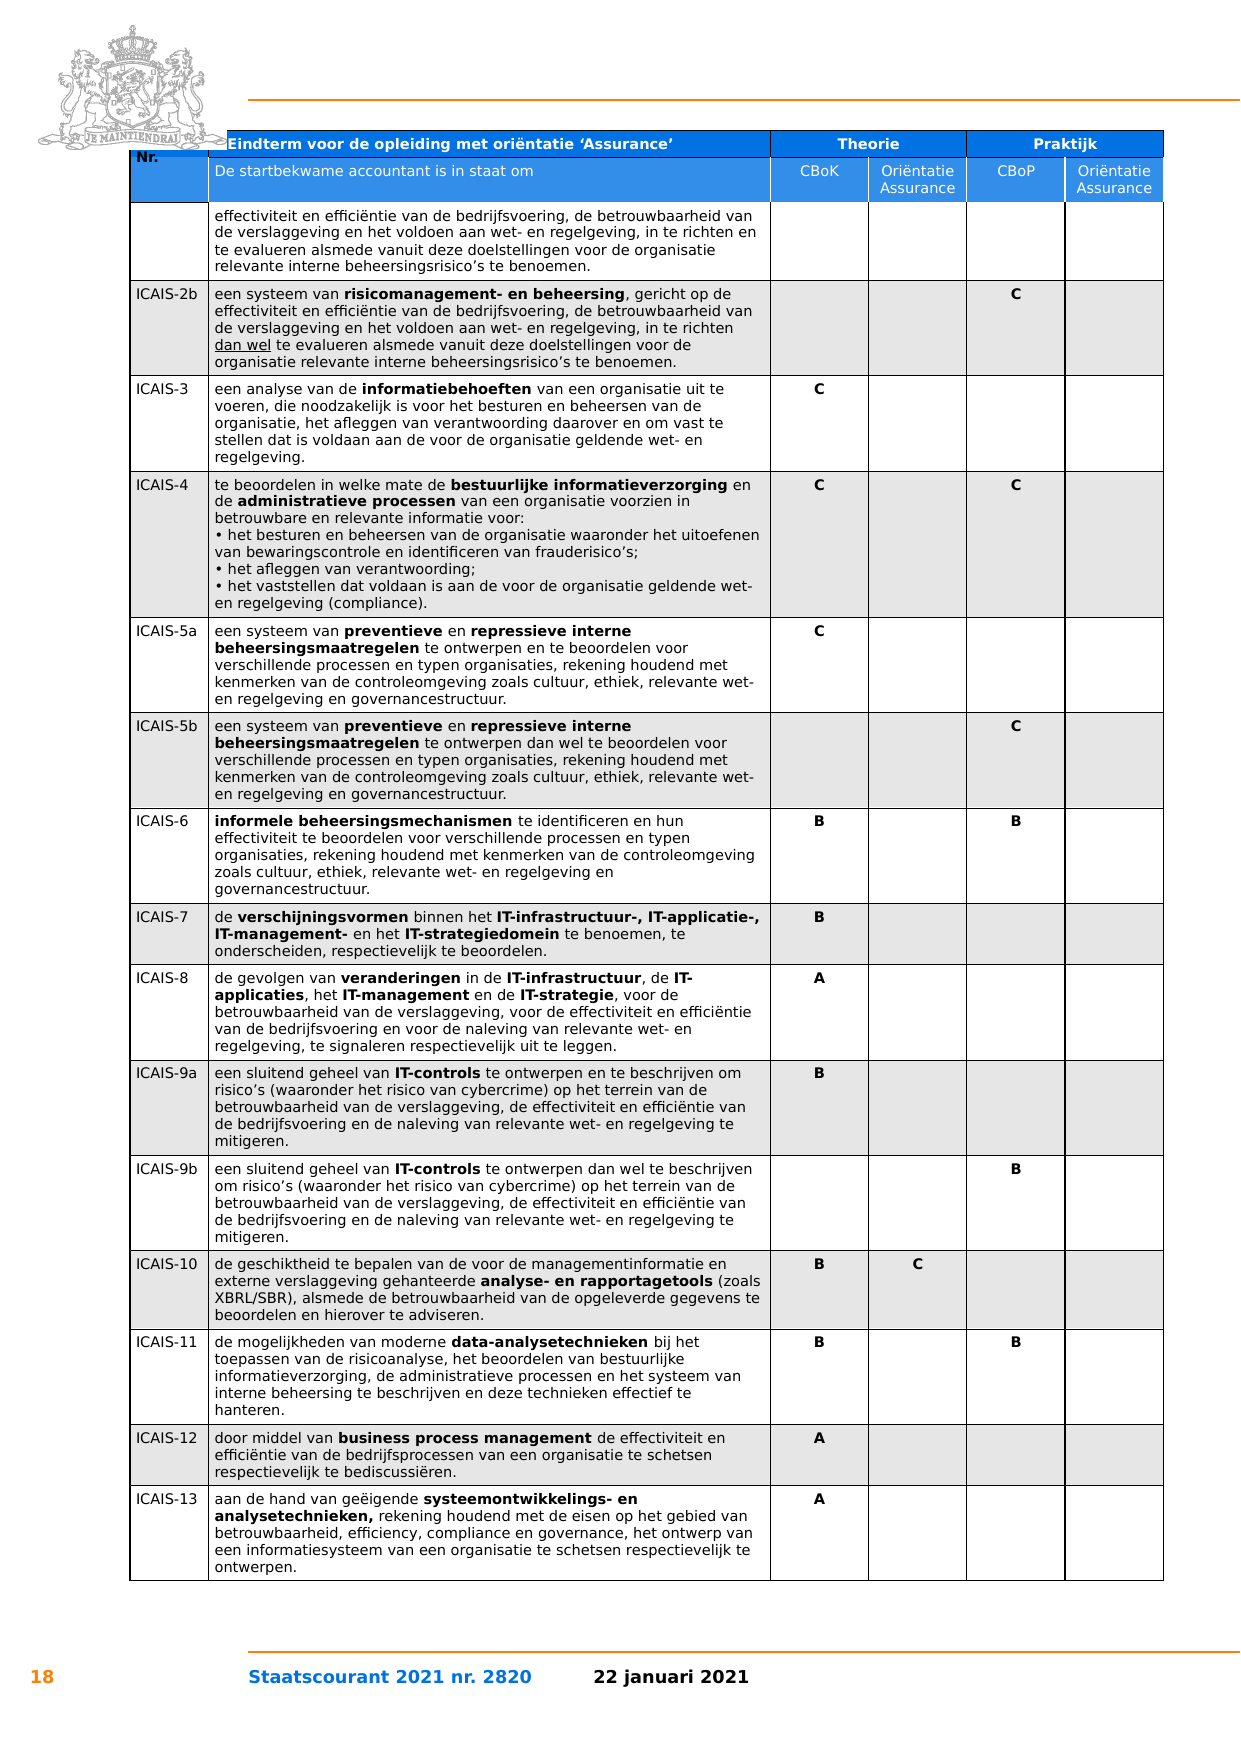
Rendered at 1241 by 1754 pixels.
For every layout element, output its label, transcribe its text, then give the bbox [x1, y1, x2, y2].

table_cell [967, 1251, 1064, 1328]
table_cell een sluitend geheel van IT-controls te ontwerpen dan wel te beschrijven om risico’s (waaronder het risico van cybercrime) op het terrein van de betrouwbaarheid van de verslaggeving, de effectiviteit en efficiëntie van de bedrijfsvoering en de naleving van relevante wet- en regelgeving te mitigeren. [209, 1156, 770, 1250]
table_cell een systeem van preventieve en repressieve interne beheersingsmaatregelen te ontwerpen dan wel te beoordelen voor verschillende processen en typen organisaties, rekening houdend met kenmerken van de controleomgeving zoals cultuur, ethiek, relevante wet- en regelgeving en governancestructuur. [209, 713, 770, 807]
table_cell CBoP [967, 158, 1064, 202]
table_cell een analyse van de informatiebehoeften van een organisatie uit te voeren, die noodzakelijk is voor het besturen en beheersen van de organisatie, het afleggen van verantwoording daarover en om vast te stellen dat is voldaan aan de voor de organisatie geldende wet- en regelgeving. [209, 376, 770, 471]
table_cell [771, 203, 868, 280]
table_cell [869, 472, 966, 617]
table_cell de mogelijkheden van moderne data-analysetechnieken bij het toepassen van de risicoanalyse, het beoordelen van bestuurlijke informatieverzorging, de administratieve processen en het systeem van interne beheersing te beschrijven en deze technieken effectief te hanteren. [209, 1330, 770, 1424]
table_header Theorie [771, 131, 966, 157]
table_cell ICAIS-11 [131, 1330, 208, 1424]
table_cell [967, 1061, 1064, 1155]
table_cell ICAIS-3 [131, 376, 208, 471]
table_header [131, 150, 208, 157]
table_cell te beoordelen in welke mate de bestuurlijke informatieverzorging en de administratieve processen van een organisatie voorzien in betrouwbare en relevante informatie voor: • het besturen en beheersen van de organisatie waaronder het uitoefenen van bewaringscontrole en identificeren van frauderisico’s; • het afleggen van verantwoording; • het vaststellen dat voldaan is aan de voor de organisatie geldende wet- en regelgeving (compliance). [209, 472, 770, 617]
table_cell [967, 618, 1064, 712]
table_cell [869, 1156, 966, 1250]
table_cell [869, 713, 966, 807]
table_cell ICAIS-12 [131, 1425, 208, 1485]
table_cell [967, 1486, 1064, 1580]
table_cell B [771, 1251, 868, 1328]
table_cell Oriëntatie Assurance [1066, 158, 1163, 202]
table_cell [869, 281, 966, 375]
picture [38, 25, 227, 150]
table_cell [967, 376, 1064, 471]
table_cell [1066, 203, 1163, 280]
table_cell B [967, 809, 1064, 903]
table_cell [869, 1061, 966, 1155]
table_cell [771, 281, 868, 375]
table_cell [869, 809, 966, 903]
table_cell [869, 203, 966, 280]
table_cell [1066, 376, 1163, 471]
table_cell [1066, 1061, 1163, 1155]
table_cell ICAIS-4 [131, 472, 208, 617]
table_header Praktijk [967, 131, 1163, 157]
table_header Eindterm voor de opleiding met oriëntatie ‘Assurance’ [209, 131, 770, 157]
table_cell ICAIS-5b [131, 713, 208, 807]
table_cell [869, 376, 966, 471]
table_cell C [967, 713, 1064, 807]
table_cell ICAIS-8 [131, 965, 208, 1059]
table_cell C [967, 472, 1064, 617]
table_cell een sluitend geheel van IT-controls te ontwerpen en te beschrijven om risico’s (waaronder het risico van cybercrime) op het terrein van de betrouwbaarheid van de verslaggeving, de effectiviteit en efficiëntie van de bedrijfsvoering en de naleving van relevante wet- en regelgeving te mitigeren. [209, 1061, 770, 1155]
table_cell A [771, 965, 868, 1059]
table_cell [1066, 281, 1163, 375]
table_cell [1066, 965, 1163, 1059]
table_cell CBoK [771, 158, 868, 202]
table_cell B [771, 809, 868, 903]
table_cell [1066, 472, 1163, 617]
table_cell [131, 203, 208, 280]
table_cell de geschiktheid te bepalen van de voor de managementinformatie en externe verslaggeving gehanteerde analyse- en rapportagetools (zoals XBRL/SBR), alsmede de betrouwbaarheid van de opgeleverde gegevens te beoordelen en hierover te adviseren. [209, 1251, 770, 1328]
table_cell [771, 1156, 868, 1250]
table_cell [869, 1486, 966, 1580]
table_cell [1066, 1251, 1163, 1328]
table_cell effectiviteit en efficiëntie van de bedrijfsvoering, de betrouwbaarheid van de verslaggeving en het voldoen aan wet- en regelgeving, in te richten en te evalueren alsmede vanuit deze doelstellingen voor de organisatie relevante interne beheersingsrisico’s te benoemen. [209, 203, 770, 280]
table_cell door middel van business process management de effectiviteit en efficiëntie van de bedrijfsprocessen van een organisatie te schetsen respectievelijk te bediscussiëren. [209, 1425, 770, 1485]
table_cell de gevolgen van veranderingen in de IT-infrastructuur, de IT-applicaties, het IT-management en de IT-strategie, voor de betrouwbaarheid van de verslaggeving, voor de effectiviteit en efficiëntie van de bedrijfsvoering en voor de naleving van relevante wet- en regelgeving, te signaleren respectievelijk uit te leggen. [209, 965, 770, 1059]
table_cell A [771, 1486, 868, 1580]
table_cell ICAIS-6 [131, 809, 208, 903]
table_cell [1066, 713, 1163, 807]
table_cell [1066, 809, 1163, 903]
table_cell [1066, 904, 1163, 964]
table_cell [967, 965, 1064, 1059]
table_cell C [771, 376, 868, 471]
table_cell C [869, 1251, 966, 1328]
table_cell ICAIS-5a [131, 618, 208, 712]
table_cell [771, 713, 868, 807]
table_cell [1066, 1156, 1163, 1250]
table_cell [1066, 1330, 1163, 1424]
table_cell [1066, 618, 1163, 712]
table_cell B [967, 1330, 1064, 1424]
table_cell B [967, 1156, 1064, 1250]
table_cell ICAIS-7 [131, 904, 208, 964]
table_cell Oriëntatie Assurance [869, 158, 966, 202]
table_cell een systeem van preventieve en repressieve interne beheersingsmaatregelen te ontwerpen en te beoordelen voor verschillende processen en typen organisaties, rekening houdend met kenmerken van de controleomgeving zoals cultuur, ethiek, relevante wet- en regelgeving en governancestructuur. [209, 618, 770, 712]
table_cell [967, 1425, 1064, 1485]
table_cell [967, 904, 1064, 964]
table_cell A [771, 1425, 868, 1485]
table_cell [869, 1425, 966, 1485]
table_cell ICAIS-13 [131, 1486, 208, 1580]
table_cell C [771, 472, 868, 617]
table_cell [869, 618, 966, 712]
table_cell B [771, 904, 868, 964]
table_cell [967, 203, 1064, 280]
table_cell De startbekwame accountant is in staat om [209, 158, 770, 202]
table_cell informele beheersingsmechanismen te identificeren en hun effectiviteit te beoordelen voor verschillende processen en typen organisaties, rekening houdend met kenmerken van de controleomgeving zoals cultuur, ethiek, relevante wet- en regelgeving en governancestructuur. [209, 809, 770, 903]
table_cell ICAIS-9a [131, 1061, 208, 1155]
table_cell [1066, 1486, 1163, 1580]
table_cell een systeem van risicomanagement- en beheersing, gericht op de effectiviteit en efficiëntie van de bedrijfsvoering, de betrouwbaarheid van de verslaggeving en het voldoen aan wet- en regelgeving, in te richten dan wel te evalueren alsmede vanuit deze doelstellingen voor de organisatie relevante interne beheersingsrisico’s te benoemen. [209, 281, 770, 375]
table_cell [869, 965, 966, 1059]
table_cell C [771, 618, 868, 712]
table_cell de verschijningsvormen binnen het IT-infrastructuur-, IT-applicatie-, IT-management- en het IT-strategiedomein te benoemen, te onderscheiden, respectievelijk te beoordelen. [209, 904, 770, 964]
table_cell [1066, 1425, 1163, 1485]
table_cell ICAIS-2b [131, 281, 208, 375]
table_cell ICAIS-10 [131, 1251, 208, 1328]
table_cell B [771, 1330, 868, 1424]
table_cell [869, 904, 966, 964]
table_cell B [771, 1061, 868, 1155]
table_cell [869, 1330, 966, 1424]
table_cell ICAIS-9b [131, 1156, 208, 1250]
table_cell C [967, 281, 1064, 375]
table_cell aan de hand van geëigende systeemontwikkelings- en analysetechnieken, rekening houdend met de eisen op het gebied van betrouwbaarheid, efficiency, compliance en governance, het ontwerp van een informatiesysteem van een organisatie te schetsen respectievelijk te ontwerpen. [209, 1486, 770, 1580]
